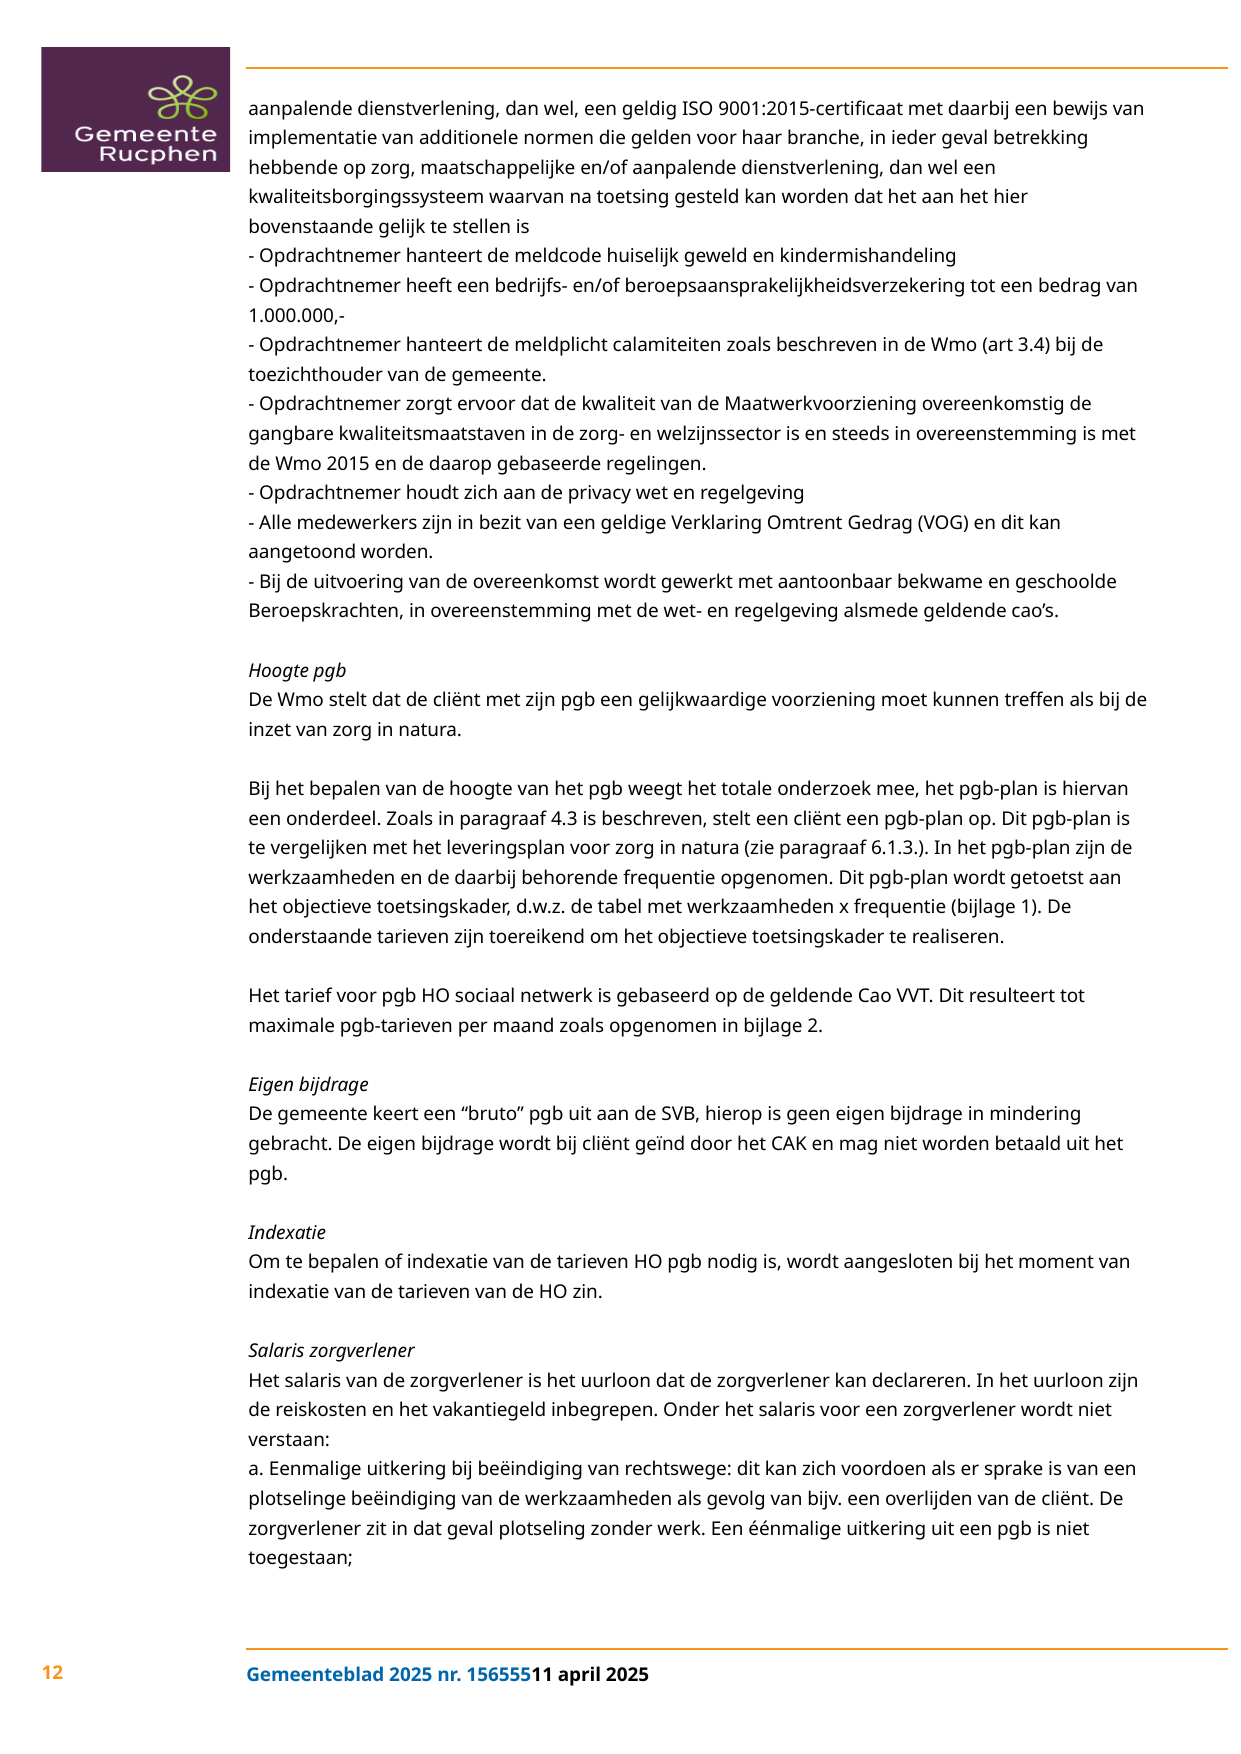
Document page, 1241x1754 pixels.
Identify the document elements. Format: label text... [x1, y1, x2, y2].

text De gemeente keert een “bruto” pgb uit aan de SVB, hierop is geen eigen bijdrage in mindering gebracht. De eigen bijdrage wordt bij cliënt geïnd door het CAK en mag niet worden betaald uit het pgb. [248, 1101, 1152, 1186]
picture [41, 47, 231, 172]
text Eigen bijdrage [248, 1071, 1152, 1097]
text - Alle medewerkers zijn in bezit van een geldige Verklaring Omtrent Gedrag (VOG) en dit kan aangetoond worden. [248, 509, 1152, 564]
text Het tarief voor pgb HO sociaal netwerk is gebaseerd op de geldende Cao VVT. Dit resulteert tot maximale pgb-tarieven per maand zoals opgenomen in bijlage 2. [248, 982, 1152, 1038]
text - Opdrachtnemer heeft een bedrijfs- en/of beroepsaansprakelijkheidsverzekering tot een bedrag van 1.000.000,- [248, 272, 1152, 328]
text - Opdrachtnemer hanteert de meldcode huiselijk geweld en kindermishandeling [248, 243, 1152, 268]
text - Bij de uitvoering van de overeenkomst wordt gewerkt met aantoonbaar bekwame en geschoolde Beroepskrachten, in overeenstemming met de wet- en regelgeving alsmede geldende cao’s. [248, 568, 1152, 623]
text Het salaris van de zorgverlener is het uurloon dat de zorgverlener kan declareren. In het uurloon zijn de reiskosten en het vakantiegeld inbegrepen. Onder het salaris voor een zorgverlener wordt niet verstaan: [248, 1367, 1152, 1452]
text Bij het bepalen van de hoogte van het pgb weegt het totale onderzoek mee, het pgb-plan is hiervan een onderdeel. Zoals in paragraaf 4.3 is beschreven, stelt een cliënt een pgb-plan op. Dit pgb-plan is te vergelijken met het leveringsplan voor zorg in natura (zie paragraaf 6.1.3.). In het pgb-plan zijn de werkzaamheden en de daarbij behorende frequentie opgenomen. Dit pgb-plan wordt getoetst aan het objectieve toetsingskader, d.w.z. de tabel met werkzaamheden x frequentie (bijlage 1). De onderstaande tarieven zijn toereikend om het objectieve toetsingskader te realiseren. [248, 775, 1152, 949]
text aanpalende dienstverlening, dan wel, een geldig ISO 9001:2015-certificaat met daarbij een bewijs van implementatie van additionele normen die gelden voor haar branche, in ieder geval betrekking hebbende op zorg, maatschappelijke en/of aanpalende dienstverlening, dan wel een kwaliteitsborgingssysteem waarvan na toetsing gesteld kan worden dat het aan het hier bovenstaande gelijk te stellen is [248, 95, 1152, 239]
text Salaris zorgverlener [248, 1337, 1152, 1363]
text Indexatie [248, 1219, 1152, 1245]
text De Wmo stelt dat de cliënt met zijn pgb een gelijkwaardige voorziening moet kunnen treffen als bij de inzet van zorg in natura. [248, 686, 1152, 742]
text Hoogte pgb [248, 657, 1152, 683]
text - Opdrachtnemer hanteert de meldplicht calamiteiten zoals beschreven in de Wmo (art 3.4) bij de toezichthouder van de gemeente. [248, 331, 1152, 387]
text - Opdrachtnemer houdt zich aan de privacy wet en regelgeving [248, 479, 1152, 505]
text - Opdrachtnemer zorgt ervoor dat de kwaliteit van de Maatwerkvoorziening overeenkomstig de gangbare kwaliteitsmaatstaven in de zorg- en welzijnssector is en steeds in overeenstemming is met de Wmo 2015 en de daarop gebaseerde regelingen. [248, 391, 1152, 476]
text a. Eenmalige uitkering bij beëindiging van rechtswege: dit kan zich voordoen als er sprake is van een plotselinge beëindiging van de werkzaamheden als gevolg van bijv. een overlijden van de cliënt. De zorgverlener zit in dat geval plotseling zonder werk. Een éénmalige uitkering uit een pgb is niet toegestaan; [248, 1456, 1152, 1570]
text Om te bepalen of indexatie van de tarieven HO pgb nodig is, wordt aangesloten bij het moment van indexatie van de tarieven van de HO zin. [248, 1248, 1152, 1304]
